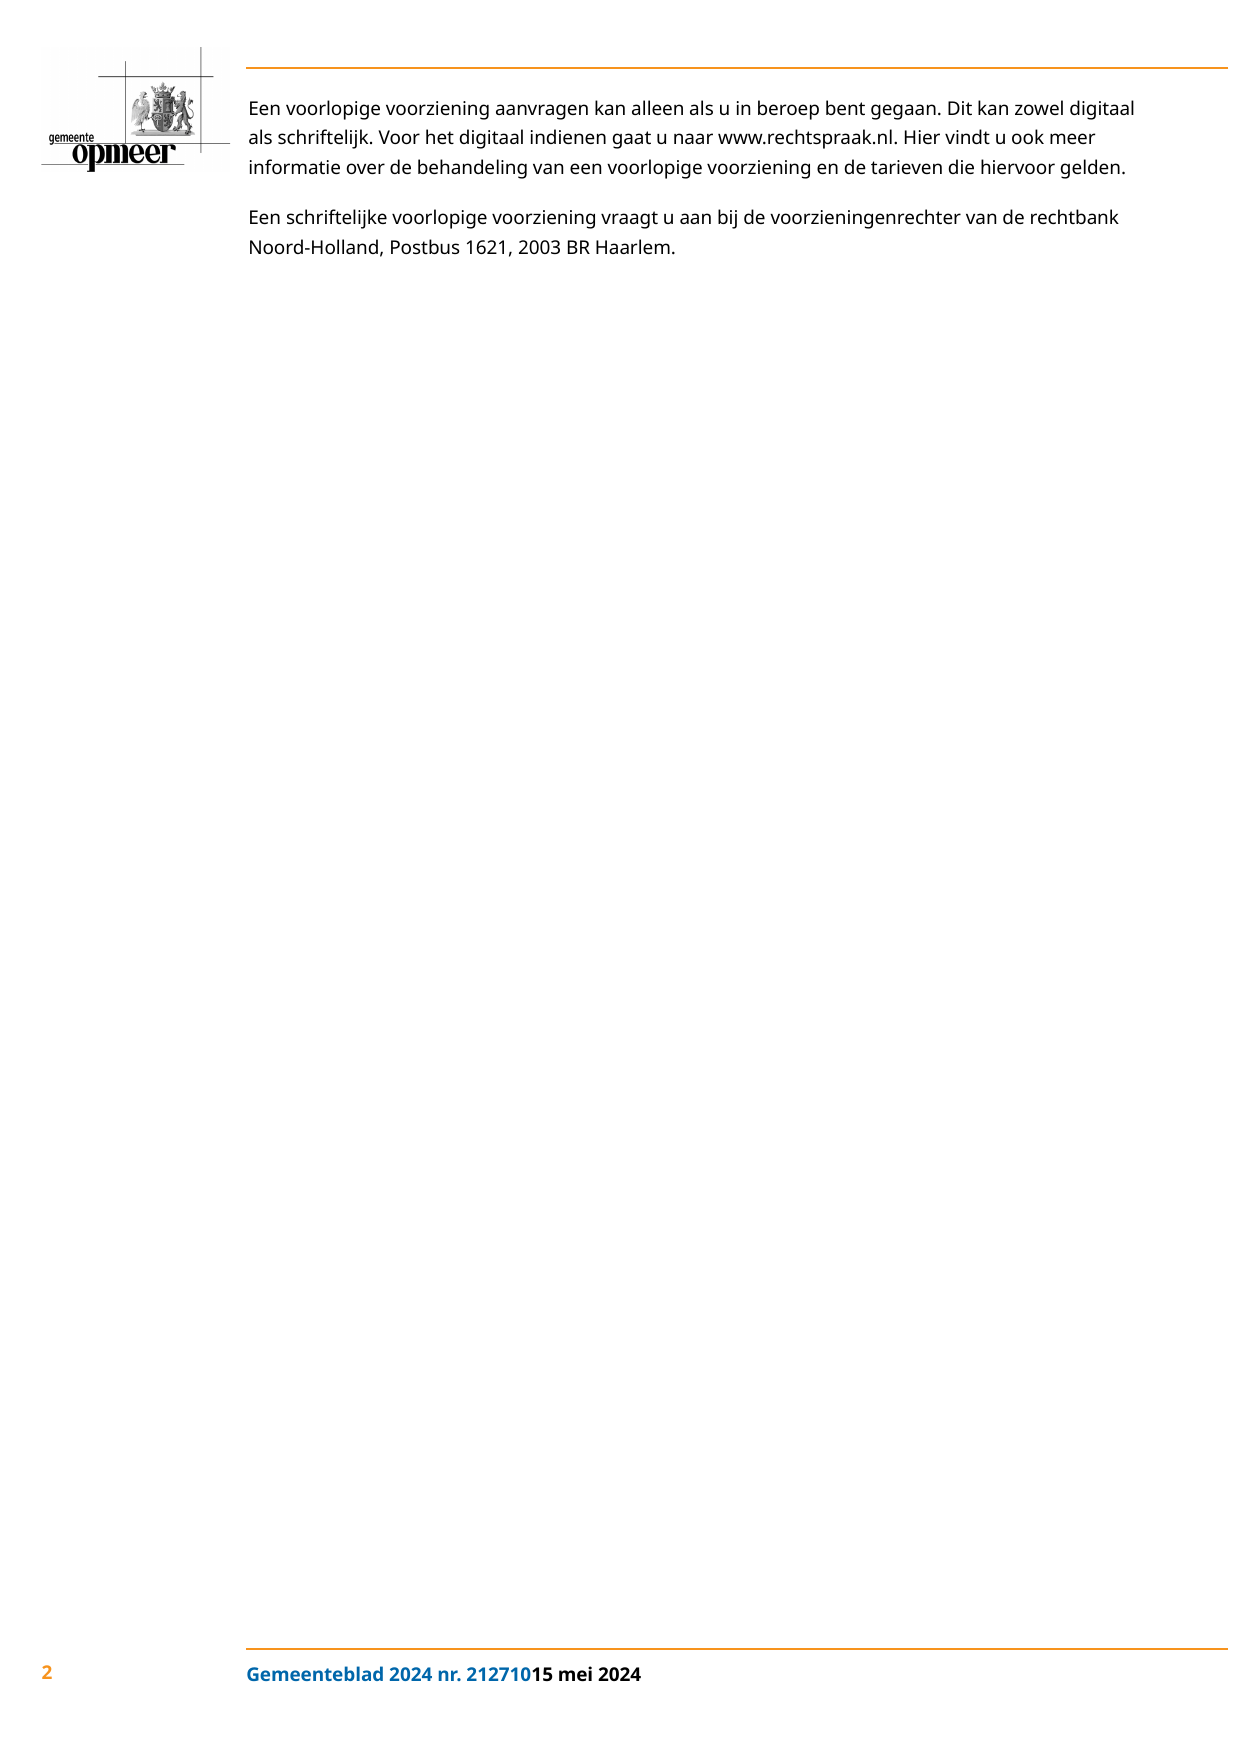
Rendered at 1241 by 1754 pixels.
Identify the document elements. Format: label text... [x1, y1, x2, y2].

text Een voorlopige voorziening aanvragen kan alleen als u in beroep bent gegaan. Dit kan zowel digitaal als schriftelijk. Voor het digitaal indienen gaat u naar www.rechtspraak.nl. Hier vindt u ook meer informatie over de behandeling van een voorlopige voorziening en de tarieven die hiervoor gelden. [248, 95, 1152, 180]
text Een schriftelijke voorlopige voorziening vraagt u aan bij de voorzieningenrechter van de rechtbank Noord-Holland, Postbus 1621, 2003 BR Haarlem. [248, 204, 1152, 260]
picture [41, 47, 231, 172]
